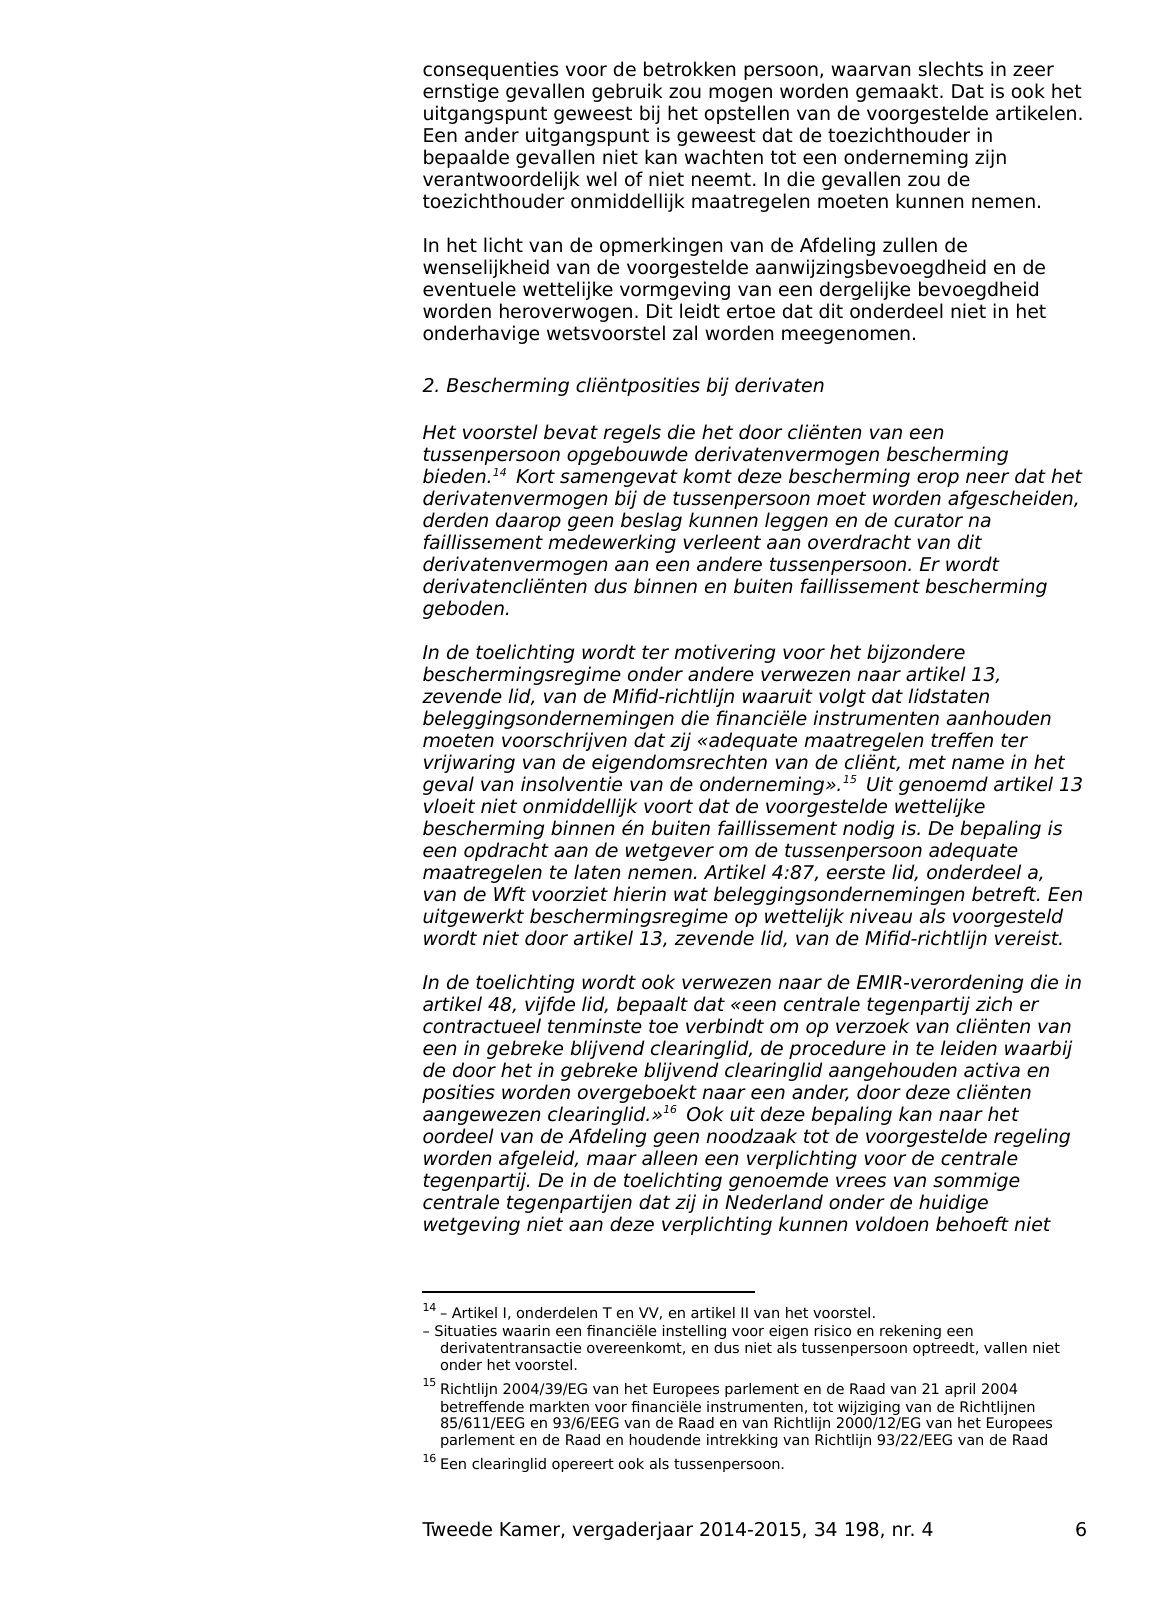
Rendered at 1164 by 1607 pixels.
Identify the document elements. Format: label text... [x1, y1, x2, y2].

text Richtlijn 2004/39/EG van het Europees parlement en de Raad van 21 april 2004 betreffende markten voor financiële instrumenten, tot wijziging van de Richtlijnen 85/611/EEG en 93/6/EEG van de Raad en van Richtlijn 2000/12/EG van het Europees parlement en de Raad en houdende intrekking van Richtlijn 93/22/EEG van de Raad [422, 1377, 1087, 1449]
text Het voorstel bevat regels die het door cliënten van een tussenpersoon opgebouwde derivatenvermogen bescherming bieden. Kort samengevat komt deze bescherming erop neer dat het derivatenvermogen bij de tussenpersoon moet worden afgescheiden, derden daarop geen beslag kunnen leggen en de curator na faillissement medewerking verleent aan overdracht van dit derivatenvermogen aan een andere tussenpersoon. Er wordt derivatencliënten dus binnen en buiten faillissement bescherming geboden. [422, 422, 1087, 620]
text In het licht van de opmerkingen van de Afdeling zullen de wenselijkheid van de voorgestelde aanwijzingsbevoegdheid en de eventuele wettelijke vormgeving van een dergelijke bevoegdheid worden heroverwogen. Dit leidt ertoe dat dit onderdeel niet in het onderhavige wetsvoorstel zal worden meegenomen. [422, 235, 1087, 345]
text Een clearinglid opereert ook als tussenpersoon. [422, 1452, 1087, 1474]
text consequenties voor de betrokken persoon, waarvan slechts in zeer ernstige gevallen gebruik zou mogen worden gemaakt. Dat is ook het uitgangspunt geweest bij het opstellen van de voorgestelde artikelen. Een ander uitgangspunt is geweest dat de toezichthouder in bepaalde gevallen niet kan wachten tot een onderneming zijn verantwoordelijk wel of niet neemt. In die gevallen zou de toezichthouder onmiddellijk maatregelen moeten kunnen nemen. [422, 59, 1087, 213]
text – Situaties waarin een financiële instelling voor eigen risico en rekening een derivatentransactie overeenkomt, en dus niet als tussenpersoon optreedt, vallen niet onder het voorstel. [422, 1323, 1087, 1374]
text In de toelichting wordt ook verwezen naar de EMIR-verordening die in artikel 48, vijfde lid, bepaalt dat «een centrale tegenpartij zich er contractueel tenminste toe verbindt om op verzoek van cliënten van een in gebreke blijvend clearinglid, de procedure in te leiden waarbij de door het in gebreke blijvend clearinglid aangehouden activa en posities worden overgeboekt naar een ander, door deze cliënten aangewezen clearinglid.» Ook uit deze bepaling kan naar het oordeel van de Afdeling geen noodzaak tot de voorgestelde regeling worden afgeleid, maar alleen een verplichting voor de centrale tegenpartij. De in de toelichting genoemde vrees van sommige centrale tegenpartijen dat zij in Nederland onder de huidige wetgeving niet aan deze verplichting kunnen voldoen behoeft niet [422, 972, 1087, 1236]
subtitle 2. Bescherming cliëntposities bij derivaten [422, 375, 1087, 397]
text In de toelichting wordt ter motivering voor het bijzondere beschermingsregime onder andere verwezen naar artikel 13, zevende lid, van de Mifid-richtlijn waaruit volgt dat lidstaten beleggingsondernemingen die financiële instrumenten aanhouden moeten voorschrijven dat zij «adequate maatregelen treffen ter vrijwaring van de eigendomsrechten van de cliënt, met name in het geval van insolventie van de onderneming». Uit genoemd artikel 13 vloeit niet onmiddellijk voort dat de voorgestelde wettelijke bescherming binnen én buiten faillissement nodig is. De bepaling is een opdracht aan de wetgever om de tussenpersoon adequate maatregelen te laten nemen. Artikel 4:87, eerste lid, onderdeel a, van de Wft voorziet hierin wat beleggingsondernemingen betreft. Een uitgewerkt beschermingsregime op wettelijk niveau als voorgesteld wordt niet door artikel 13, zevende lid, van de Mifid-richtlijn vereist. [422, 642, 1087, 950]
text – Artikel I, onderdelen T en VV, en artikel II van het voorstel. [422, 1301, 1087, 1323]
